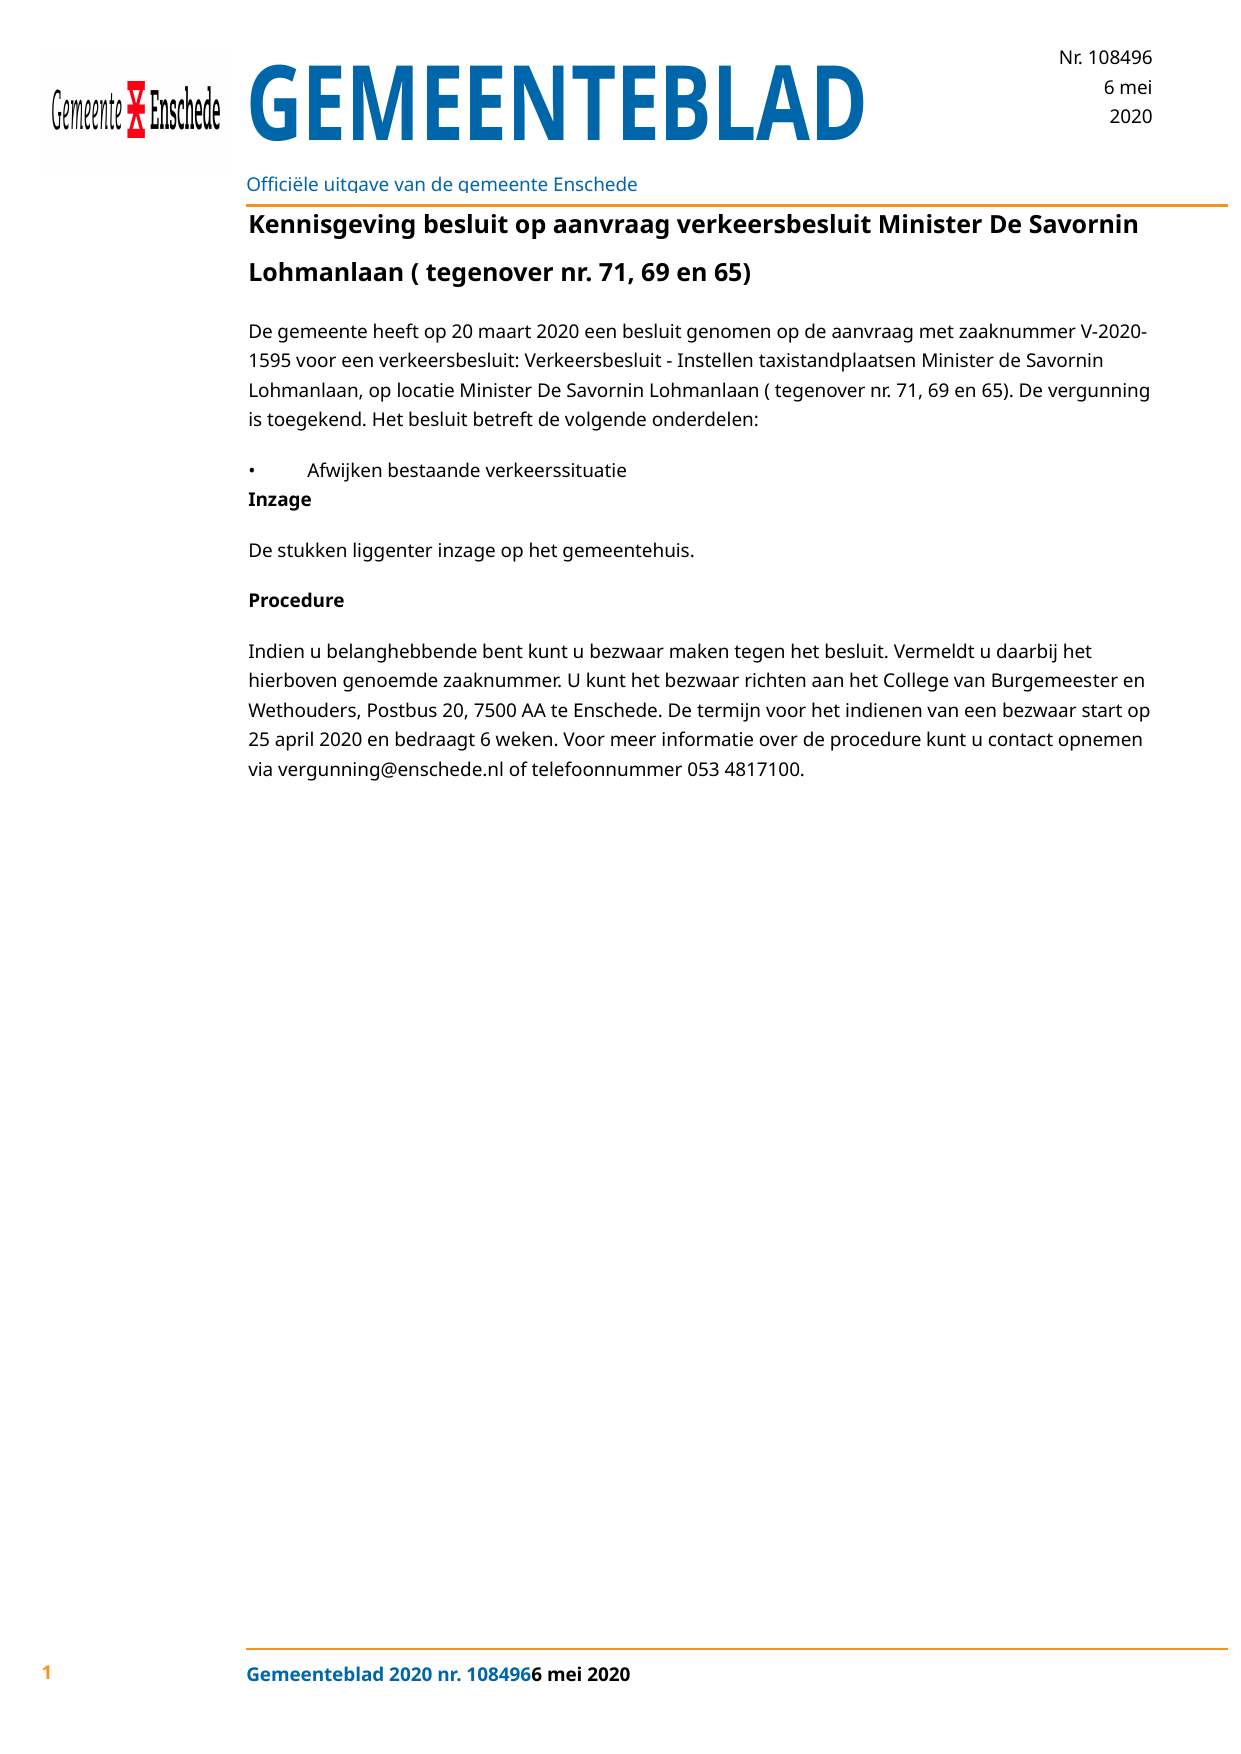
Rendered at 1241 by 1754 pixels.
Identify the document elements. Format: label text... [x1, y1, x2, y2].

picture [41, 47, 231, 172]
text Procedure [248, 587, 1152, 613]
text Kennisgeving besluit op aanvraag verkeersbesluit Minister De Savornin Lohmanlaan ( tegenover nr. 71, 69 en 65) [248, 207, 1152, 288]
text De stukken liggenter inzage op het gemeentehuis. [248, 537, 1152, 563]
text Inzage [248, 487, 1152, 512]
text De gemeente heeft op 20 maart 2020 een besluit genomen op de aanvraag met zaaknummer V-2020-1595 voor een verkeersbesluit: Verkeersbesluit - Instellen taxistandplaatsen Minister de Savornin Lohmanlaan, op locatie Minister De Savornin Lohmanlaan ( tegenover nr. 71, 69 en 65). De vergunning is toegekend. Het besluit betreft de volgende onderdelen: [248, 318, 1152, 432]
text Indien u belanghebbende bent kunt u bezwaar maken tegen het besluit. Vermeldt u daarbij het hierboven genoemde zaaknummer. U kunt het bezwaar richten aan het College van Burgemees­ter en Wethouders, Postbus 20, 7500 AA te Enschede. De termijn voor het indienen van een bezwaar start op 25 april 2020 en bedraagt 6 weken. Voor meer informatie over de procedure kunt u contact opnemen via vergunning@enschede.nl of telefoonnummer 053 4817100. [248, 638, 1152, 782]
list Afwijken bestaande verkeerssituatie [248, 457, 1152, 483]
